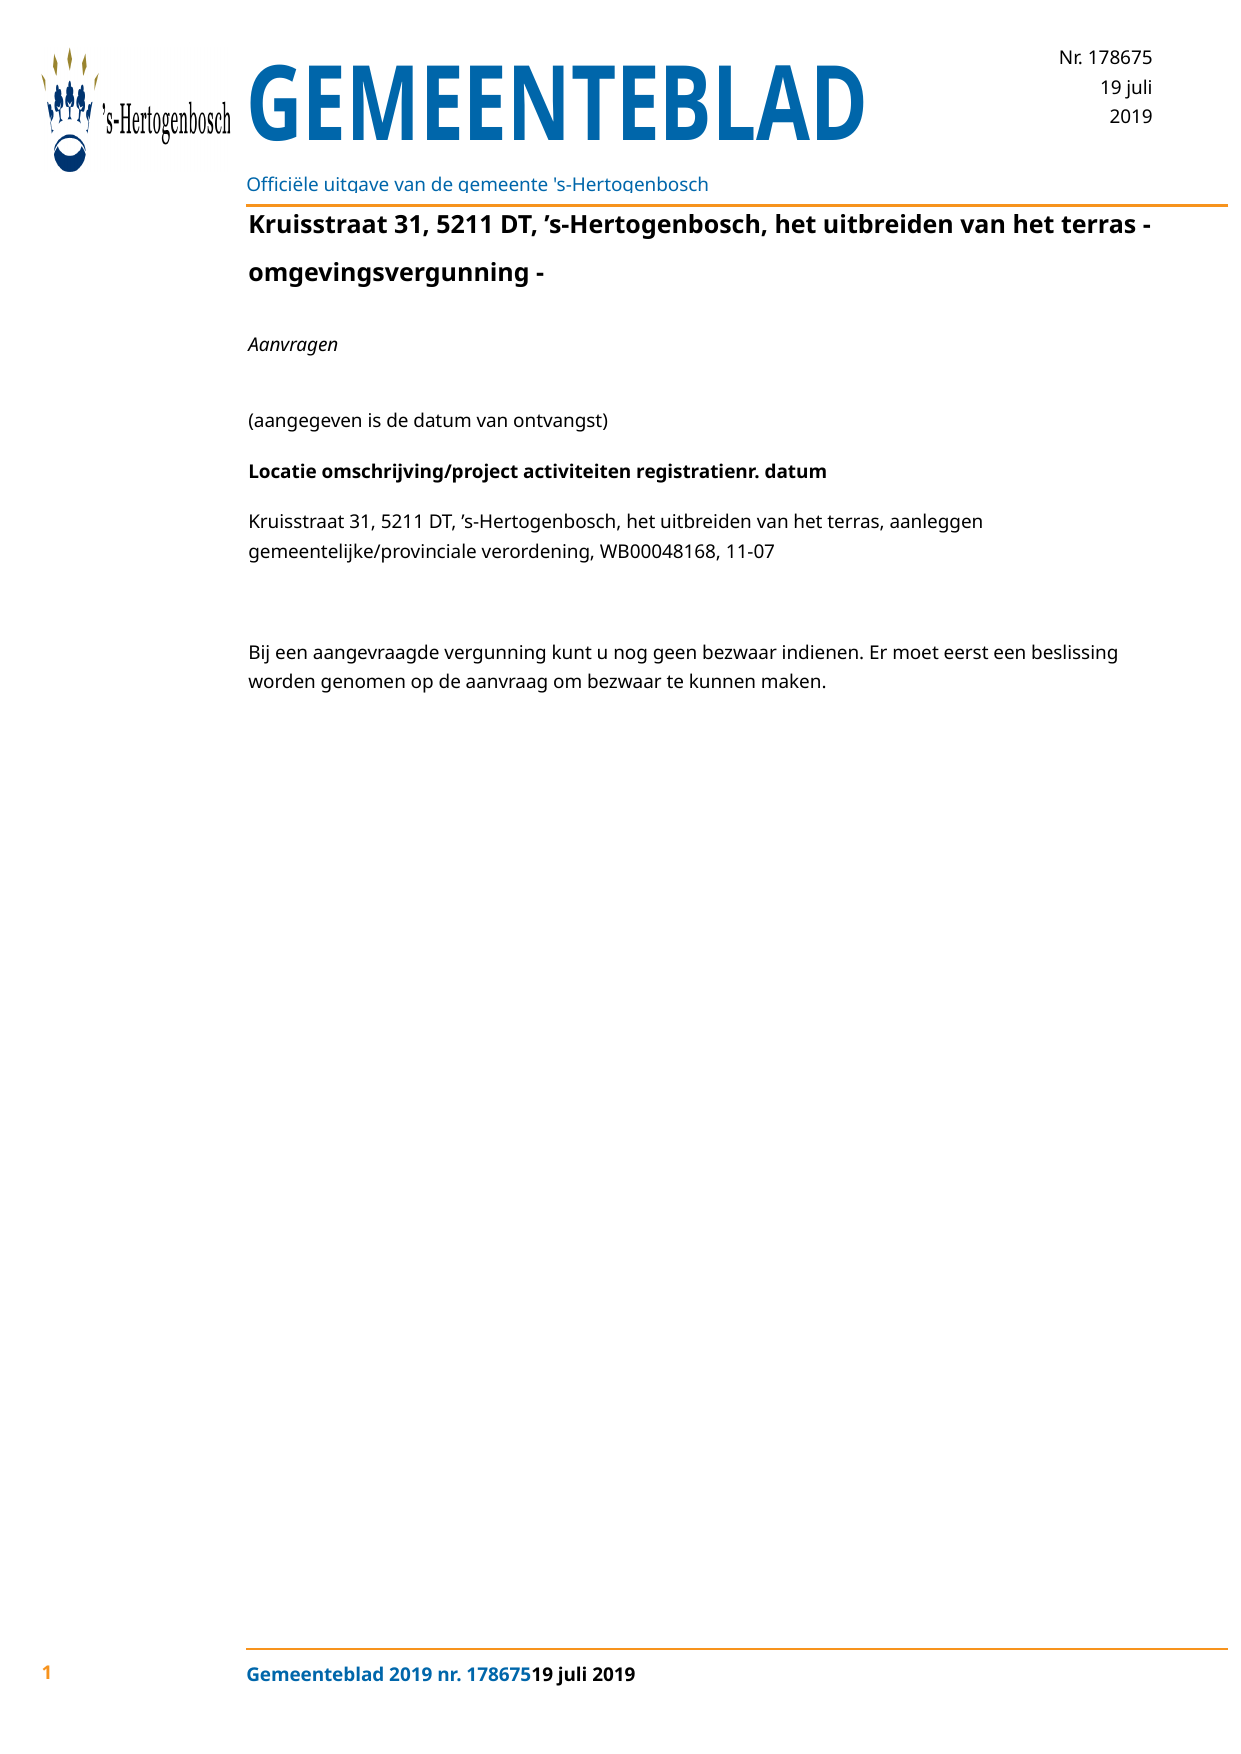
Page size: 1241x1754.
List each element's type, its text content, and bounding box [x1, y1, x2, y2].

text Aanvragen [248, 331, 1152, 357]
text (aangegeven is de datum van ontvangst) [248, 408, 1152, 433]
text Kruisstraat 31, 5211 DT, ’s-Hertogenbosch, het uitbreiden van het terras - omgevingsvergunning - [248, 207, 1152, 288]
text Locatie omschrijving/project activiteiten registratienr. datum [248, 458, 1152, 484]
text Kruisstraat 31, 5211 DT, ’s-Hertogenbosch, het uitbreiden van het terras, aanleggen gemeentelijke/provinciale verordening, WB00048168, 11-07 [248, 508, 1152, 564]
text Bij een aangevraagde vergunning kunt u nog geen bezwaar indienen. Er moet eerst een beslissing worden genomen op de aanvraag om bezwaar te kunnen maken. [248, 639, 1152, 694]
picture [41, 47, 231, 172]
